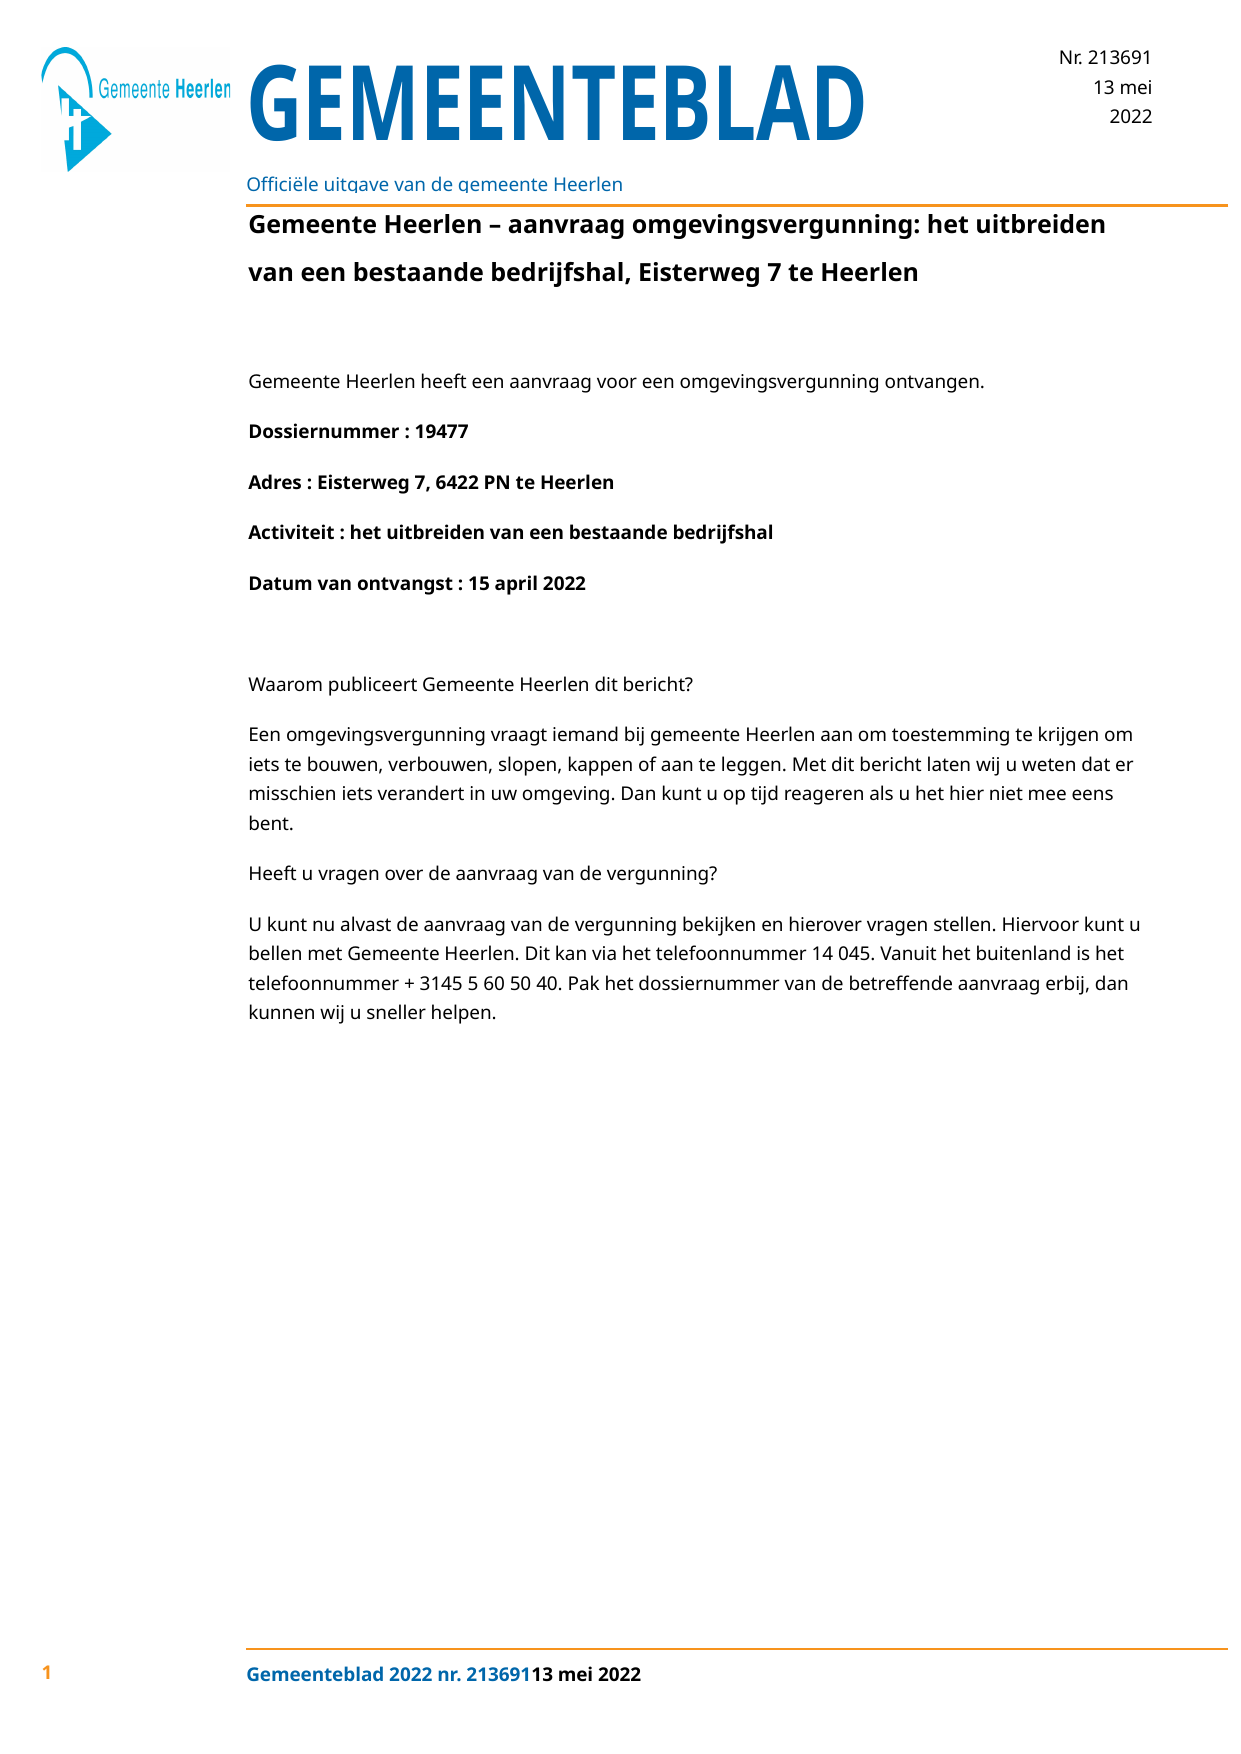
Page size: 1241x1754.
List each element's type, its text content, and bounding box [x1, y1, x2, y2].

text Waarom publiceert Gemeente Heerlen dit bericht? [248, 671, 1152, 697]
text Gemeente Heerlen – aanvraag omgevingsvergunning: het uitbreiden van een bestaande bedrijfshal, Eisterweg 7 te Heerlen [248, 207, 1152, 288]
text Gemeente Heerlen heeft een aanvraag voor een omgevingsvergunning ontvangen. [248, 368, 1152, 394]
text Heeft u vragen over de aanvraag van de vergunning? [248, 860, 1152, 886]
text Adres : Eisterweg 7, 6422 PN te Heerlen [248, 469, 1152, 495]
picture [41, 47, 231, 172]
text Dossiernummer : 19477 [248, 419, 1152, 444]
text Activiteit : het uitbreiden van een bestaande bedrijfshal [248, 519, 1152, 545]
text U kunt nu alvast de aanvraag van de vergunning bekijken en hierover vragen stellen. Hiervoor kunt u bellen met Gemeente Heerlen. Dit kan via het telefoonnummer 14 045. Vanuit het buitenland is het telefoonnummer + 3145 5 60 50 40. Pak het dossiernummer van de betreffende aanvraag erbij, dan kunnen wij u sneller helpen. [248, 911, 1152, 1025]
text Een omgevingsvergunning vraagt iemand bij gemeente Heerlen aan om toestemming te krijgen om iets te bouwen, verbouwen, slopen, kappen of aan te leggen. Met dit bericht laten wij u weten dat er misschien iets verandert in uw omgeving. Dan kunt u op tijd reageren als u het hier niet mee eens bent. [248, 721, 1152, 836]
text Datum van ontvangst : 15 april 2022 [248, 570, 1152, 596]
picture [41, 47, 59, 70]
